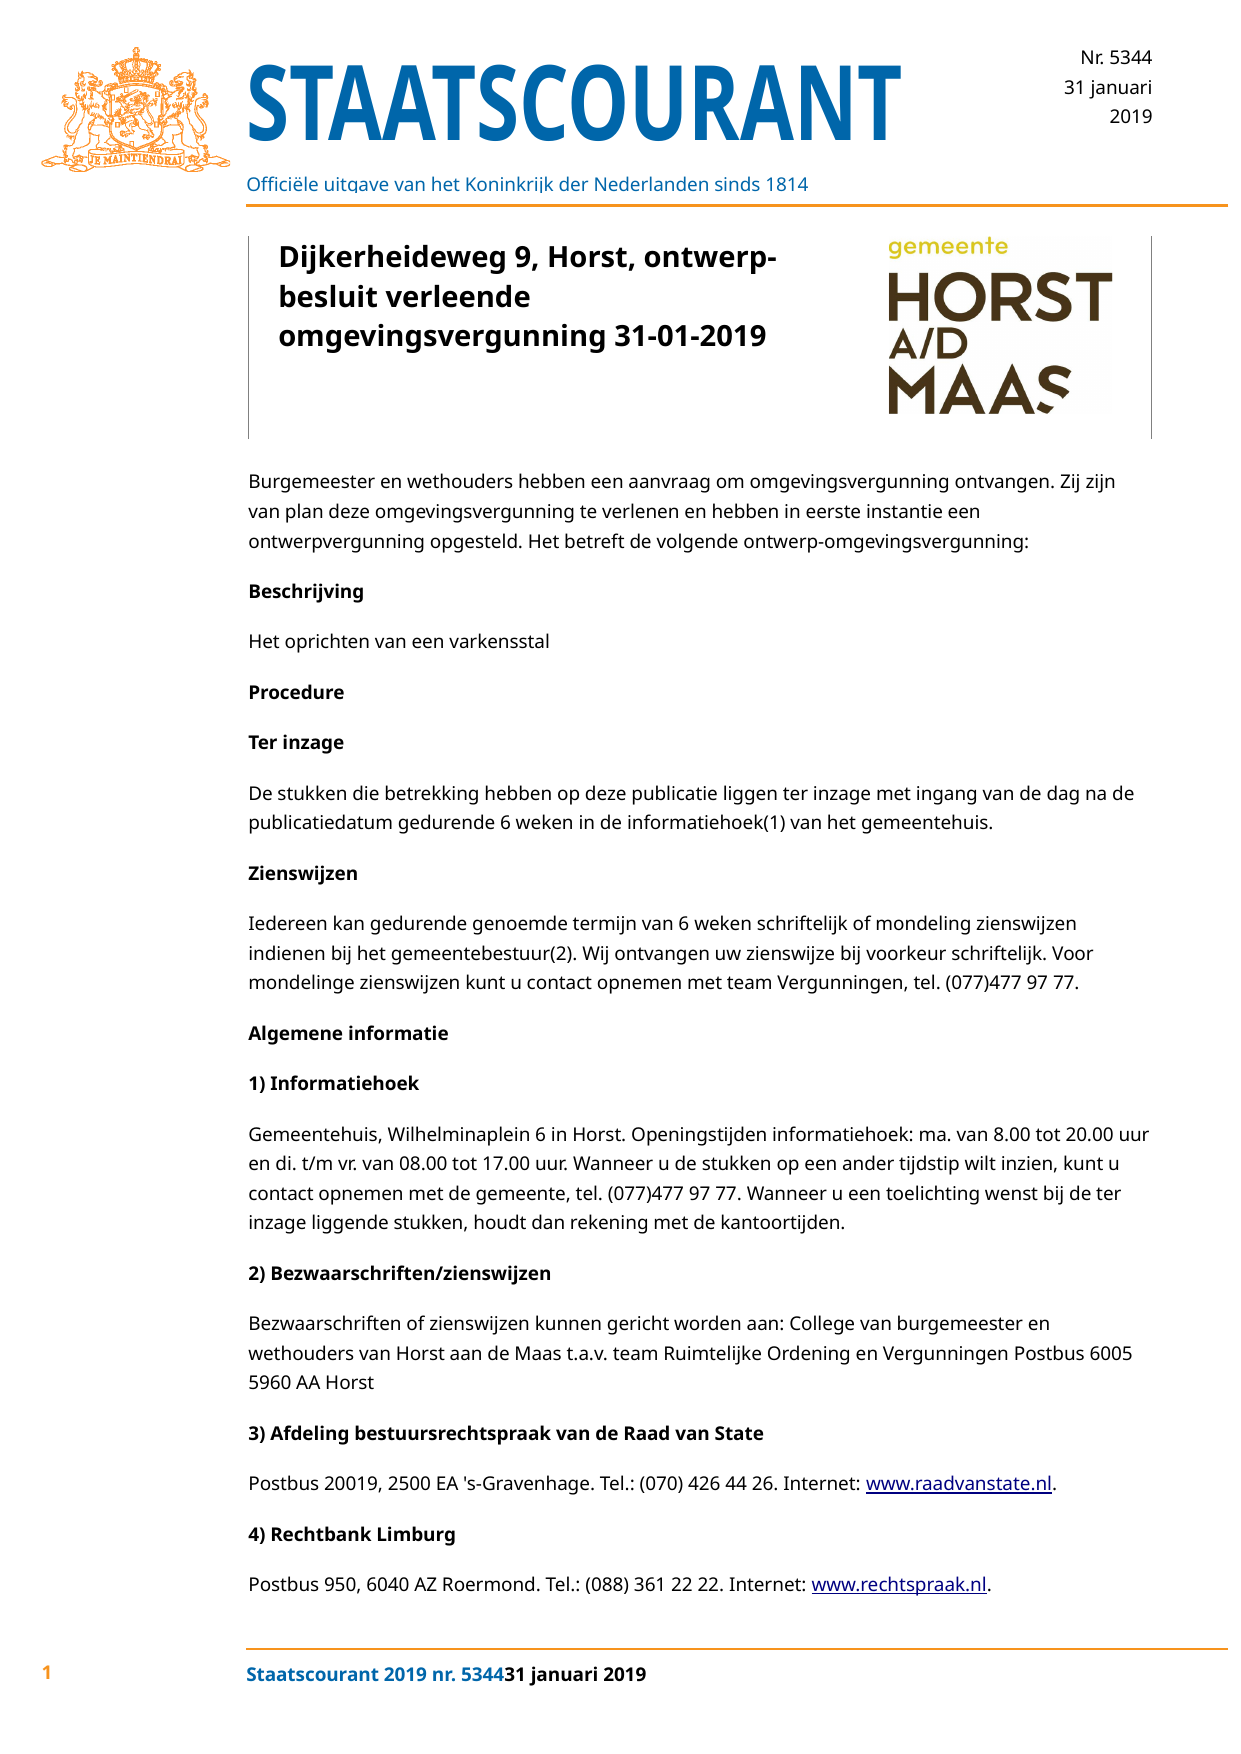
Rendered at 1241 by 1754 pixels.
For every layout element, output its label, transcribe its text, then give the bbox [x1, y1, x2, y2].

text De stukken die betrekking hebben op deze publicatie liggen ter inzage met ingang van de dag na de publicatiedatum gedurende 6 weken in de informatiehoek(1) van het gemeentehuis. [248, 780, 1152, 835]
text Postbus 20019, 2500 EA 's-Gravenhage. Tel.: (070) 426 44 26. Internet: www.raadvanstate.nl. [248, 1470, 1152, 1496]
table_header [850, 414, 1151, 439]
text Beschrijving [248, 578, 1152, 604]
text Zienswijzen [248, 860, 1152, 886]
text Postbus 950, 6040 AZ Roermond. Tel.: (088) 361 22 22. Internet: www.rechtspraak.nl. [248, 1571, 1152, 1597]
text 4) Rechtbank Limburg [248, 1521, 1152, 1546]
text 2) Bezwaarschriften/zienswijzen [248, 1260, 1152, 1286]
text 3) Afdeling bestuursrechtspraak van de Raad van State [248, 1420, 1152, 1446]
picture [888, 236, 1113, 414]
picture [41, 47, 231, 172]
text Procedure [248, 679, 1152, 705]
text Iedereen kan gedurende genoemde termijn van 6 weken schriftelijk of mondeling zienswijzen indienen bij het gemeentebestuur(2). Wij ontvangen uw zienswijze bij voorkeur schriftelijk. Voor mondelinge zienswijzen kunt u contact opnemen met team Vergunningen, tel. (077)477 97 77. [248, 910, 1152, 995]
table_header [1113, 236, 1151, 413]
text Gemeentehuis, Wilhelminaplein 6 in Horst. Openingstijden informatiehoek: ma. van 8.00 tot 20.00 uur en di. t/m vr. van 08.00 tot 17.00 uur. Wanneer u de stukken op een ander tijdstip wilt inzien, kunt u contact opnemen met de gemeente, tel. (077)477 97 77. Wanneer u een toelichting wenst bij de ter inzage liggende stukken, houdt dan rekening met de kantoortijden. [248, 1121, 1152, 1235]
text 1) Informatiehoek [248, 1070, 1152, 1096]
text Burgemeester en wethouders hebben een aanvraag om omgevingsvergunning ontvangen. Zij zijn van plan deze omgevingsvergunning te verlenen en hebben in eerste instantie een ontwerpvergunning opgesteld. Het betreft de volgende ontwerp-omgevingsvergunning: [248, 469, 1152, 553]
text Het oprichten van een varkensstal [248, 629, 1152, 654]
table_header Dijkerheideweg 9, Horst, ontwerp-besluit verleende omgevingsvergunning 31-01-2019 [249, 236, 850, 439]
text Algemene informatie [248, 1020, 1152, 1046]
text Ter inzage [248, 729, 1152, 755]
table_header [850, 236, 888, 413]
text Bezwaarschriften of zienswijzen kunnen gericht worden aan: College van burgemeester en wethouders van Horst aan de Maas t.a.v. team Ruimtelijke Ordening en Vergunningen Postbus 6005 5960 AA Horst [248, 1310, 1152, 1395]
